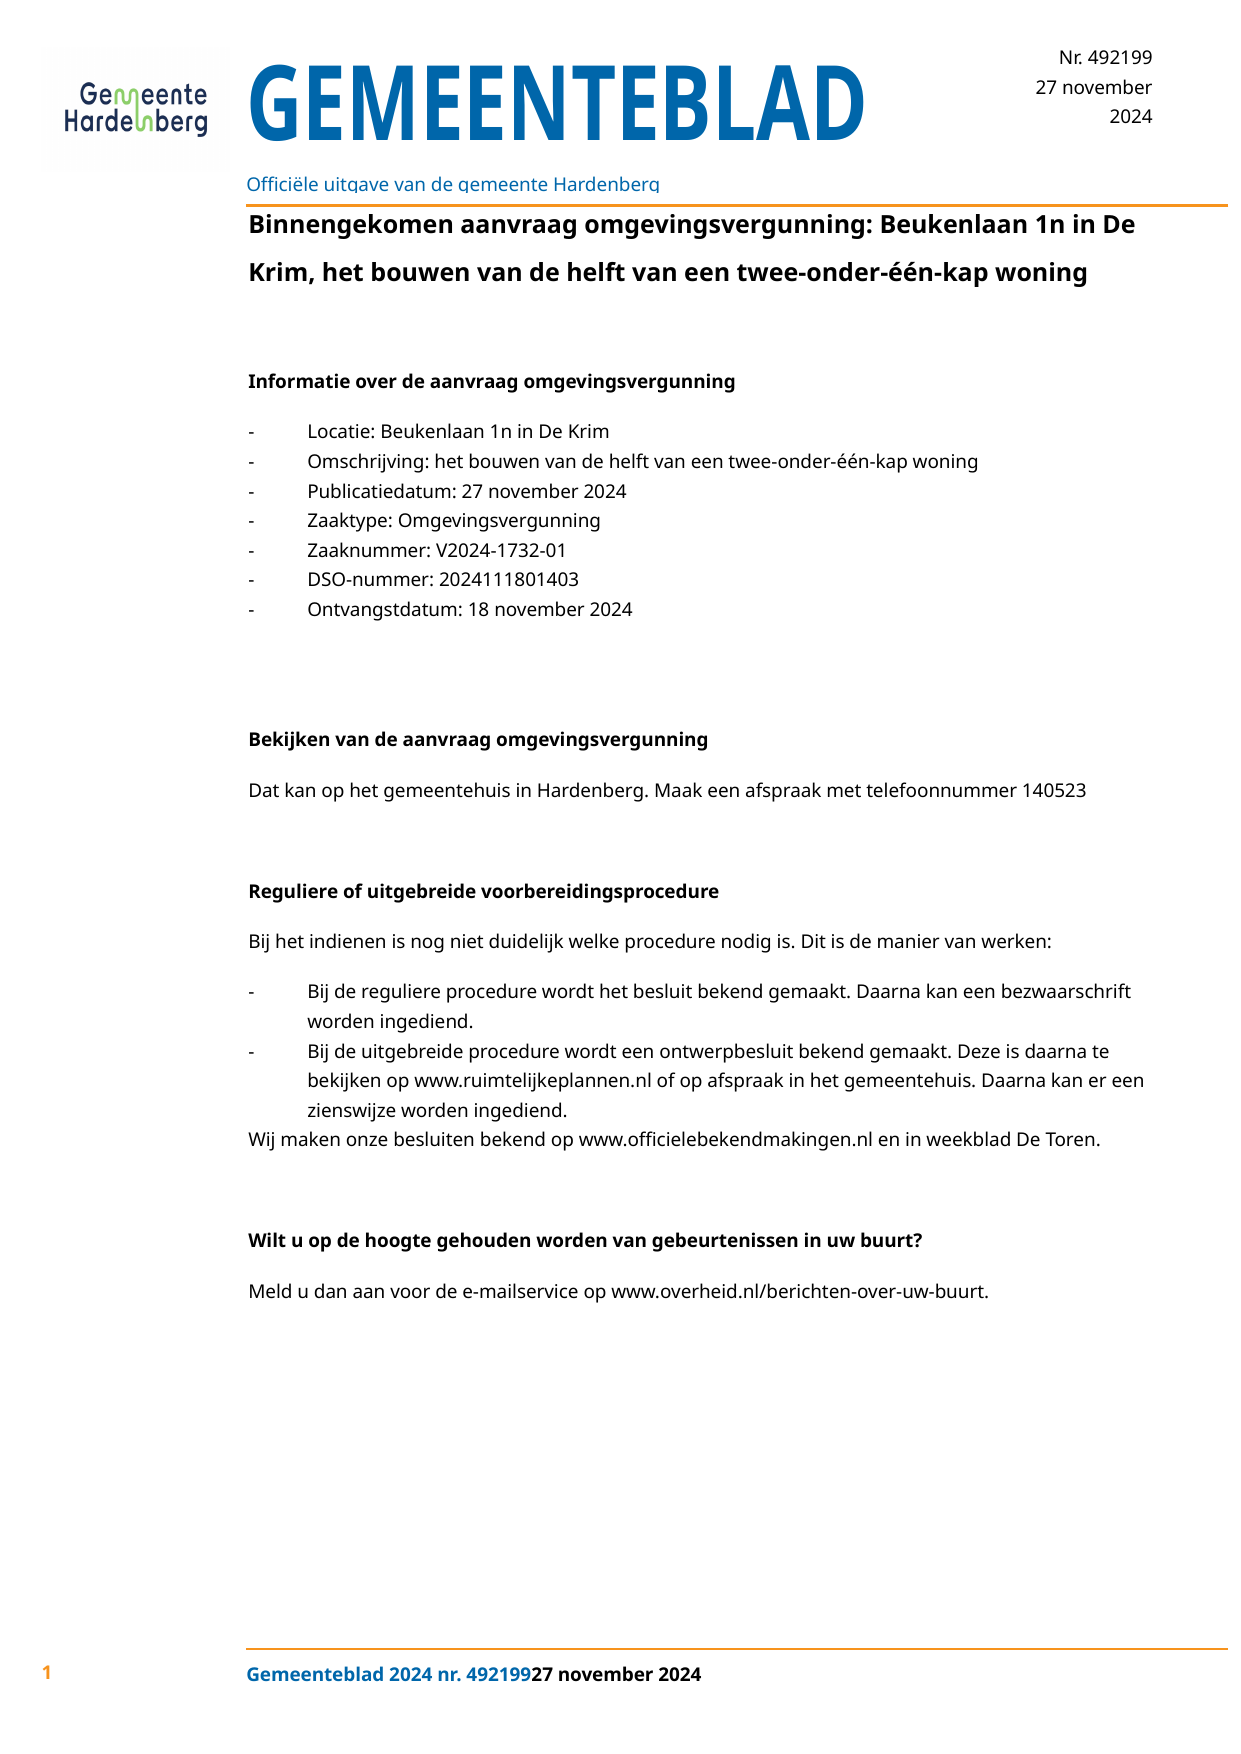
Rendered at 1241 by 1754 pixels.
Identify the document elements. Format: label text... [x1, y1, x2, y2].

list Zaaktype: Omgevingsvergunning [248, 507, 1152, 533]
text Bij het indienen is nog niet duidelijk welke procedure nodig is. Dit is de manier van werken: [248, 928, 1152, 954]
text Bekijken van de aanvraag omgevingsvergunning [248, 727, 1152, 752]
list Publicatiedatum: 27 november 2024 [248, 478, 1152, 504]
text Dat kan op het gemeentehuis in Hardenberg. Maak een afspraak met telefoonnummer 140523 [248, 777, 1152, 803]
list Bij de uitgebreide procedure wordt een ontwerpbesluit bekend gemaakt. Deze is daarna te bekijken op www.ruimtelijkeplannen.nl of op afspraak in het gemeentehuis. Daarna kan er een zienswijze worden ingediend. [248, 1038, 1152, 1123]
text Binnengekomen aanvraag omgevingsvergunning: Beukenlaan 1n in De Krim, het bouwen van de helft van een twee-onder-één-kap woning [248, 207, 1152, 288]
list Omschrijving: het bouwen van de helft van een twee-onder-één-kap woning [248, 448, 1152, 474]
list Bij de reguliere procedure wordt het besluit bekend gemaakt. Daarna kan een bezwaarschrift worden ingediend. [248, 979, 1152, 1034]
text Reguliere of uitgebreide voorbereidingsprocedure [248, 878, 1152, 904]
list Zaaknummer: V2024-1732-01 [248, 537, 1152, 563]
text Meld u dan aan voor de e-mailservice op www.overheid.nl/berichten-over-uw-buurt. [248, 1278, 1152, 1304]
text Informatie over de aanvraag omgevingsvergunning [248, 368, 1152, 394]
text Wij maken onze besluiten bekend op www.officielebekendmakingen.nl en in weekblad De Toren. [248, 1127, 1152, 1152]
text Wilt u op de hoogte gehouden worden van gebeurtenissen in uw buurt? [248, 1227, 1152, 1253]
list Ontvangstdatum: 18 november 2024 [248, 596, 1152, 622]
list Locatie: Beukenlaan 1n in De Krim [248, 419, 1152, 444]
picture [41, 47, 231, 172]
list DSO-nummer: 2024111801403 [248, 567, 1152, 592]
